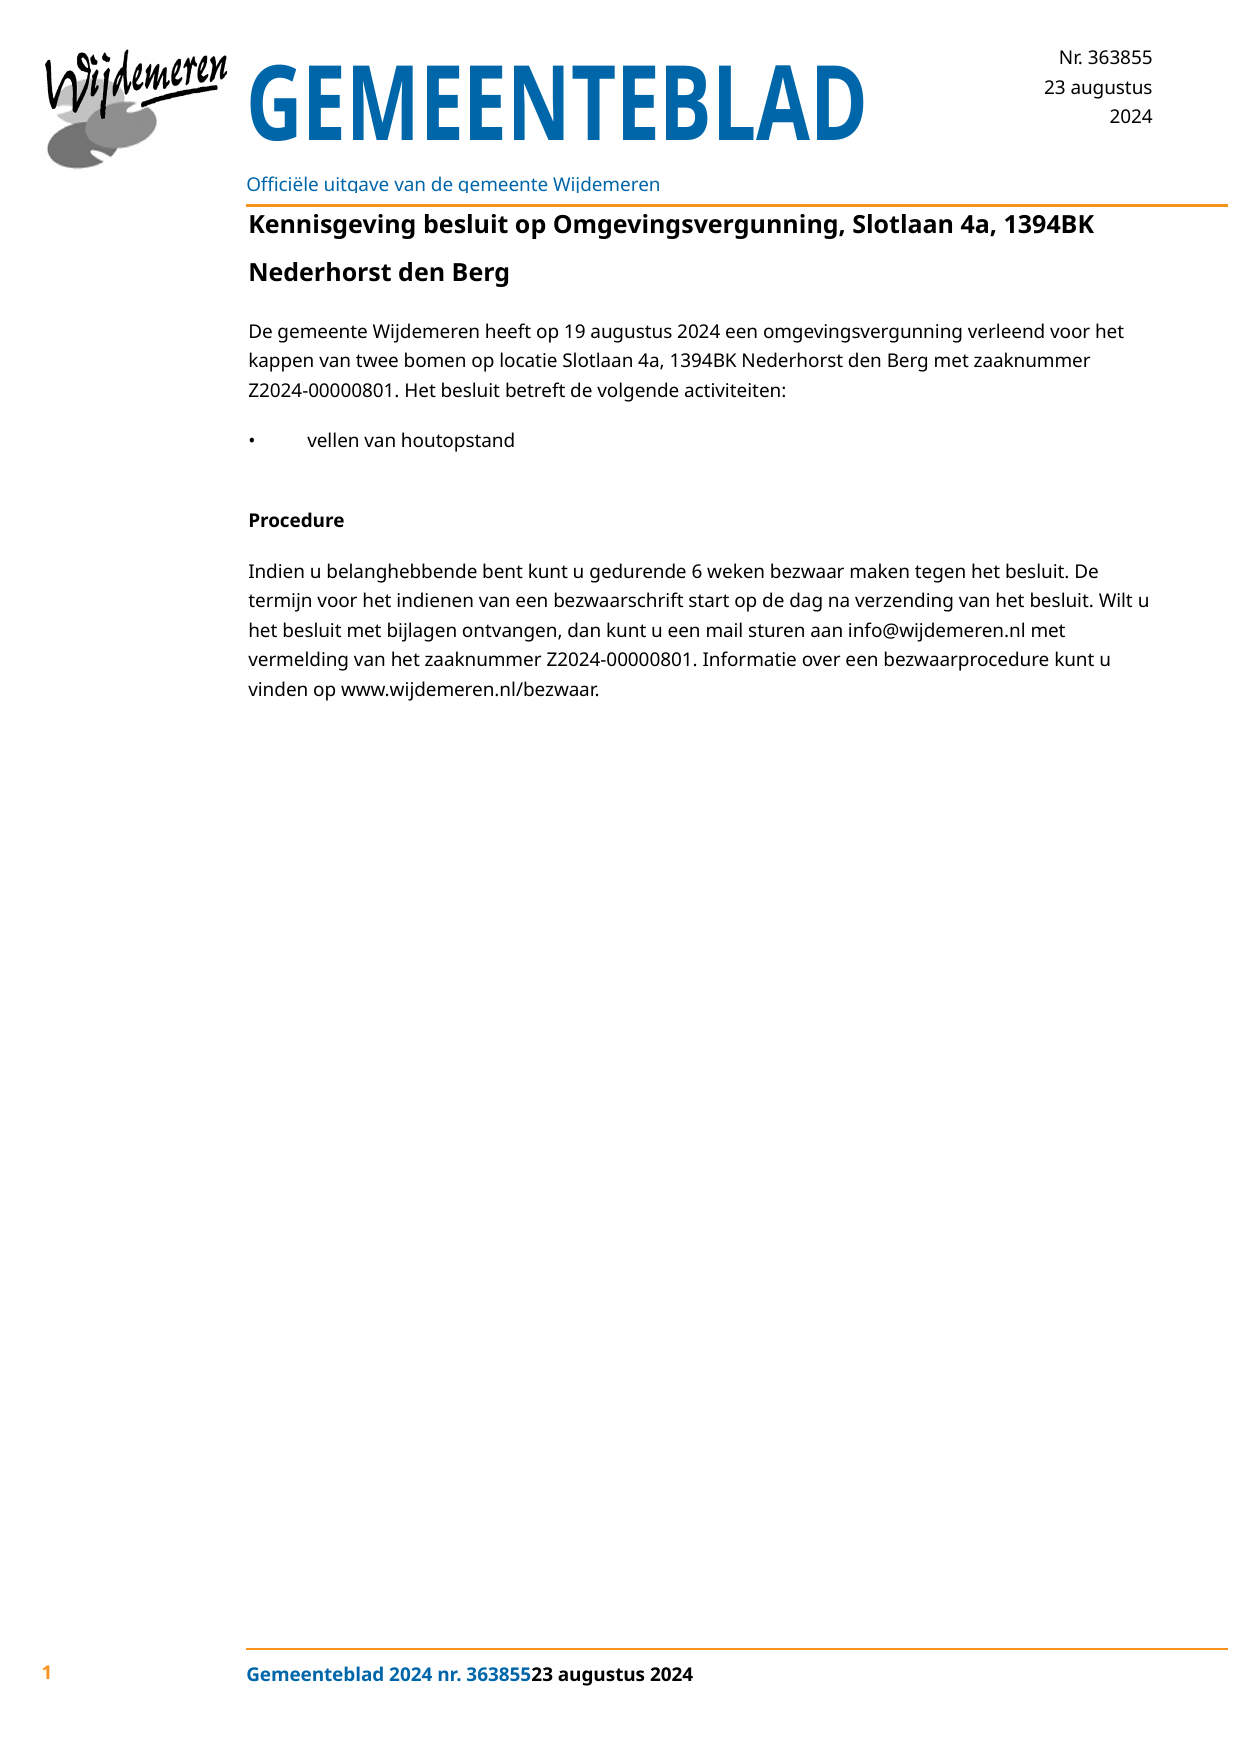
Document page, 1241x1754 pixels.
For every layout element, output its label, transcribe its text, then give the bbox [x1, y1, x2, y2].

picture [41, 47, 231, 172]
text Procedure [248, 507, 1152, 533]
list vellen van houtopstand [248, 427, 1152, 453]
text Indien u belanghebbende bent kunt u gedurende 6 weken bezwaar maken tegen het besluit. De termijn voor het indienen van een bezwaarschrift start op de dag na verzending van het besluit. Wilt u het besluit met bijlagen ontvangen, dan kunt u een mail sturen aan info@wijdemeren.nl met vermelding van het zaaknummer Z2024-00000801. Informatie over een bezwaarprocedure kunt u vinden op www.wijdemeren.nl/bezwaar. [248, 558, 1152, 702]
text Kennisgeving besluit op Omgevingsvergunning, Slotlaan 4a, 1394BK Nederhorst den Berg [248, 207, 1152, 288]
text De gemeente Wijdemeren heeft op 19 augustus 2024 een omgevingsvergunning verleend voor het kappen van twee bomen op locatie Slotlaan 4a, 1394BK Nederhorst den Berg met zaaknummer Z2024-00000801. Het besluit betreft de volgende activiteiten: [248, 318, 1152, 403]
